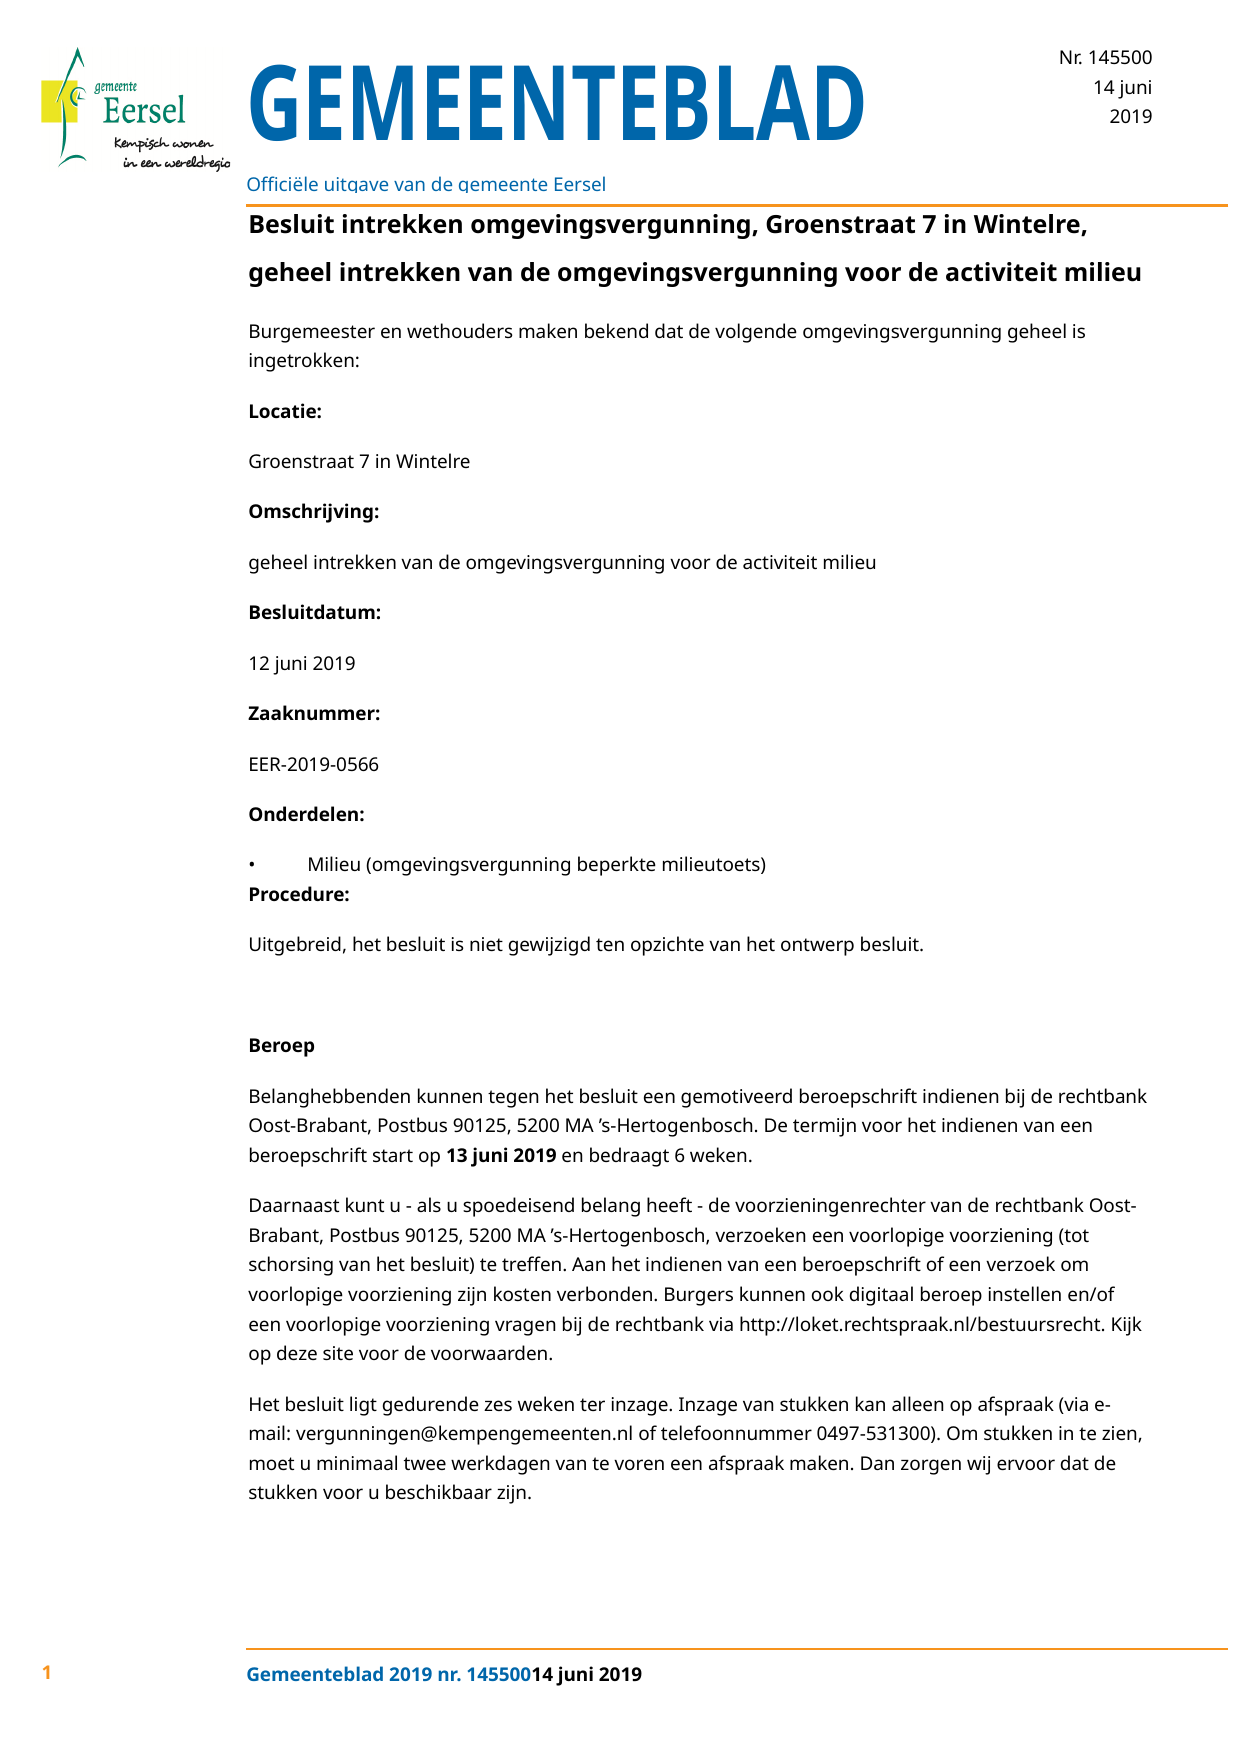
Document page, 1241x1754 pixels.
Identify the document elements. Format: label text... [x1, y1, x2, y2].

text Het besluit ligt gedurende zes weken ter inzage. Inzage van stukken kan alleen op afspraak (via e-mail: vergunningen@kempengemeenten.nl of telefoonnummer 0497-531300). Om stukken in te zien, moet u minimaal twee werkdagen van te voren een afspraak maken. Dan zorgen wij ervoor dat de stukken voor u beschikbaar zijn. [248, 1391, 1152, 1505]
text Daarnaast kunt u - als u spoedeisend belang heeft - de voorzieningenrechter van de rechtbank Oost-Brabant, Postbus 90125, 5200 MA ’s-Hertogenbosch, verzoeken een voorlopige voorziening (tot schorsing van het besluit) te treffen. Aan het indienen van een beroepschrift of een verzoek om voorlopige voorziening zijn kosten verbonden. Burgers kunnen ook digitaal beroep instellen en/of een voorlopige voorziening vragen bij de rechtbank via http://loket.rechtspraak.nl/bestuursrecht. Kijk op deze site voor de voorwaarden. [248, 1192, 1152, 1366]
text Groenstraat 7 in Wintelre [248, 448, 1152, 474]
text Besluitdatum: [248, 599, 1152, 625]
text Locatie: [248, 398, 1152, 424]
text Uitgebreid, het besluit is niet gewijzigd ten opzichte van het ontwerp besluit. [248, 932, 1152, 957]
text Belanghebbenden kunnen tegen het besluit een gemotiveerd beroepschrift indienen bij de rechtbank Oost-Brabant, Postbus 90125, 5200 MA ’s-Hertogenbosch. De termijn voor het indienen van een beroepschrift start op 13 juni 2019 en bedraagt 6 weken. [248, 1083, 1152, 1168]
text Zaaknummer: [248, 700, 1152, 726]
text Onderdelen: [248, 801, 1152, 827]
text Besluit intrekken omgevingsvergunning, Groenstraat 7 in Wintelre, geheel intrekken van de omgevingsvergunning voor de activiteit milieu [248, 207, 1152, 288]
text Omschrijving: [248, 499, 1152, 524]
picture [41, 47, 231, 172]
list Milieu (omgevingsvergunning beperkte milieutoets) [248, 852, 1152, 877]
text EER-2019-0566 [248, 751, 1152, 777]
text 12 juni 2019 [248, 650, 1152, 676]
text Beroep [248, 1032, 1152, 1058]
text Burgemeester en wethouders maken bekend dat de volgende omgevingsvergunning geheel is ingetrokken: [248, 318, 1152, 373]
text Procedure: [248, 881, 1152, 907]
text geheel intrekken van de omgevingsvergunning voor de activiteit milieu [248, 549, 1152, 575]
